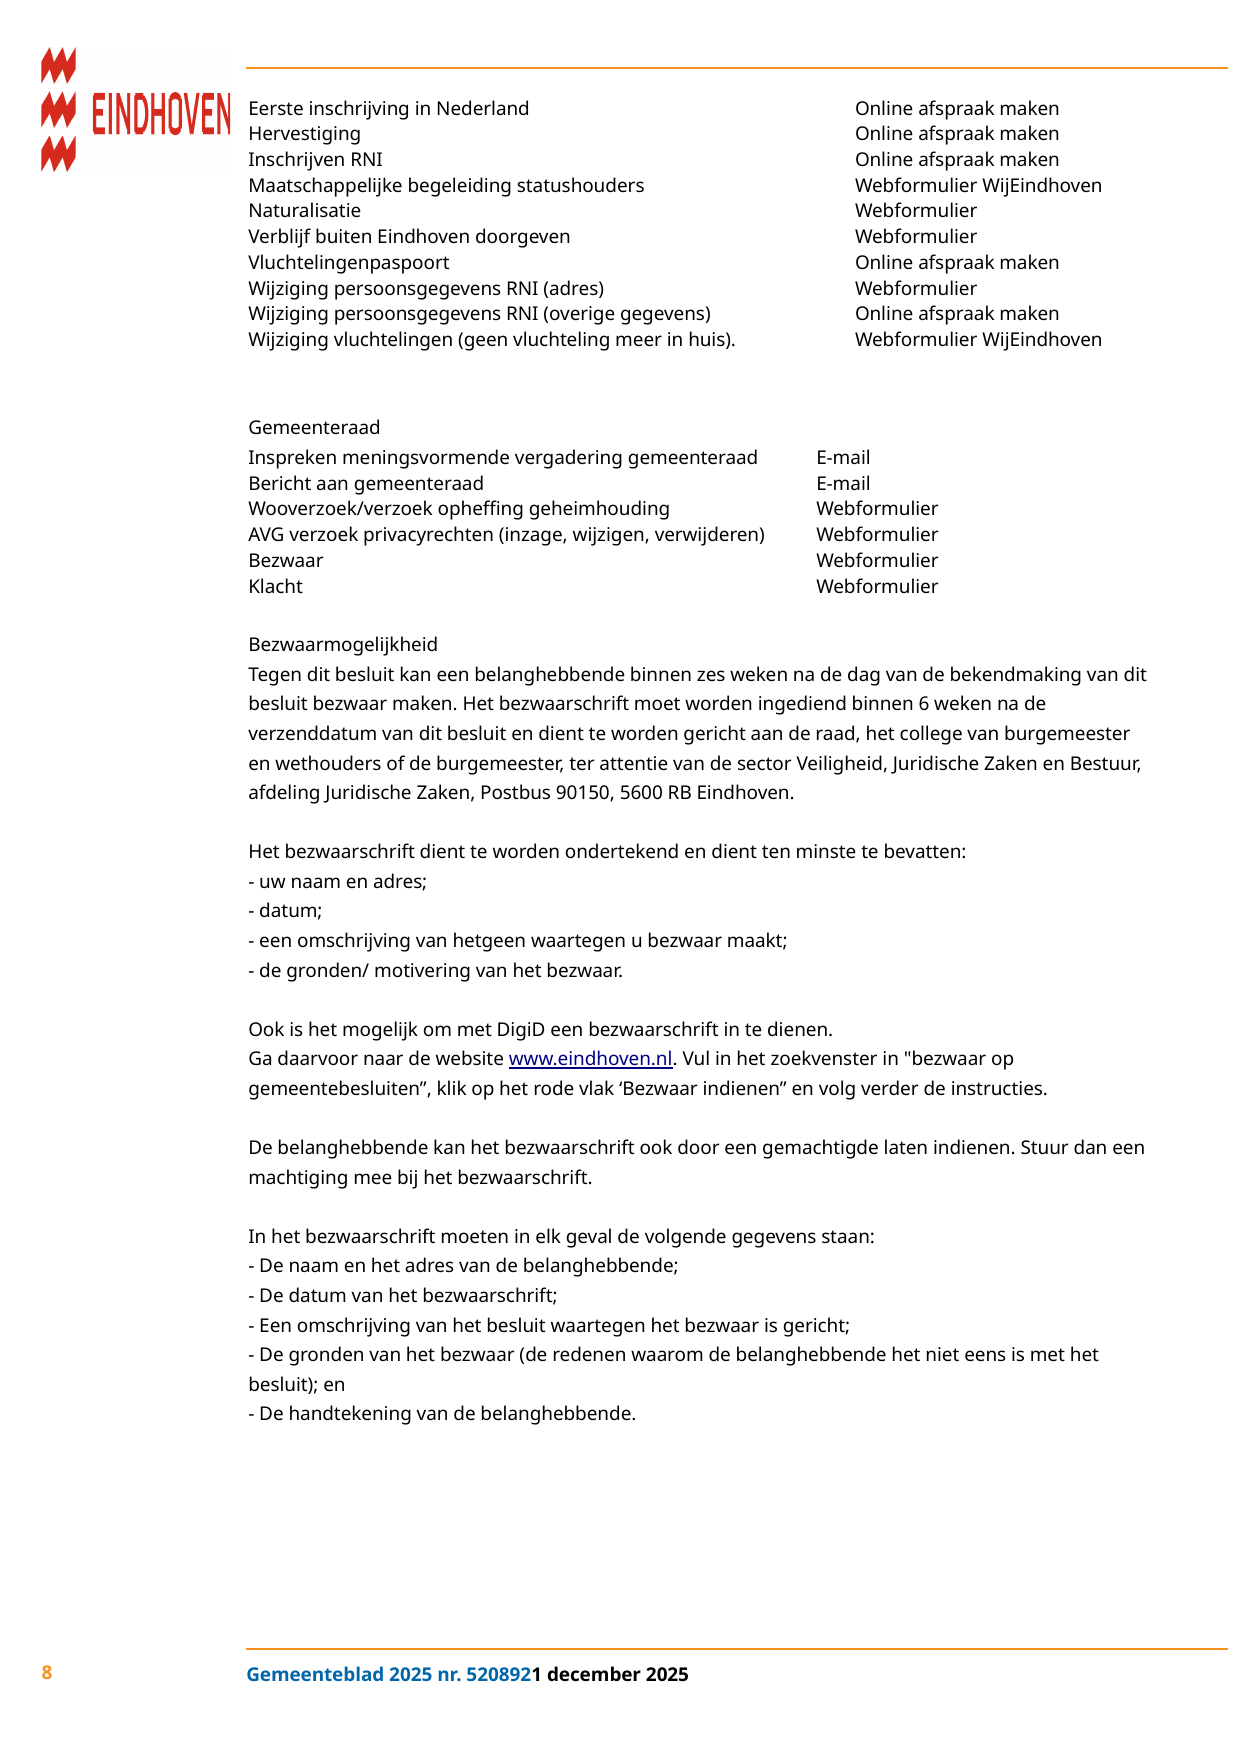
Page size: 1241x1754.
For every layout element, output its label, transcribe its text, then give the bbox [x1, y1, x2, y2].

text - De naam en het adres van de belanghebbende; [248, 1253, 1152, 1278]
table_cell Webformulier [816, 573, 1152, 598]
text - De datum van het bezwaarschrift; [248, 1282, 1152, 1308]
table_cell AVG verzoek privacyrechten (inzage, wijzigen, verwijderen) [248, 521, 816, 547]
table_cell Wijziging vluchtelingen (geen vluchteling meer in huis). [248, 326, 855, 382]
text Ook is het mogelijk om met DigiD een bezwaarschrift in te dienen. [248, 1016, 1152, 1042]
table_cell Inschrijven RNI [248, 146, 855, 172]
text Bezwaarmogelijkheid [248, 631, 1152, 657]
text - Een omschrijving van het besluit waartegen het bezwaar is gericht; [248, 1312, 1152, 1337]
text - uw naam en adres; [248, 868, 1152, 894]
text - De handtekening van de belanghebbende. [248, 1401, 1152, 1426]
table_cell Bericht aan gemeenteraad [248, 470, 816, 496]
table_cell Online afspraak maken [855, 301, 1152, 326]
text Tegen dit besluit kan een belanghebbende binnen zes weken na de dag van de bekendmaking van dit besluit bezwaar maken. Het bezwaarschrift moet worden ingediend binnen 6 weken na de verzenddatum van dit besluit en dient te worden gericht aan de raad, het college van burgemeester en wethouders of de burgemeester, ter attentie van de sector Veiligheid, Juridische Zaken en Bestuur, afdeling Juridische Zaken, Postbus 90150, 5600 RB Eindhoven. [248, 661, 1152, 805]
table_cell Verblijf buiten Eindhoven doorgeven [248, 224, 855, 249]
table_cell Webformulier [816, 496, 1152, 521]
table_cell Webformulier WijEindhoven [855, 326, 1152, 382]
table_cell Webformulier [855, 275, 1152, 301]
table_cell Klacht [248, 573, 816, 598]
table_cell Webformulier [816, 547, 1152, 573]
table_cell Bezwaar [248, 547, 816, 573]
table_cell Hervestiging [248, 121, 855, 146]
text - een omschrijving van hetgeen waartegen u bezwaar maakt; [248, 927, 1152, 953]
table_header Inspreken meningsvormende vergadering gemeenteraad [248, 444, 816, 470]
text - datum; [248, 898, 1152, 923]
table_cell Online afspraak maken [855, 121, 1152, 146]
table_cell Webformulier [855, 224, 1152, 249]
table_cell Maatschappelijke begeleiding statushouders [248, 172, 855, 198]
table_cell E-mail [816, 470, 1152, 496]
text In het bezwaarschrift moeten in elk geval de volgende gegevens staan: [248, 1223, 1152, 1249]
table_cell Online afspraak maken [855, 146, 1152, 172]
table_cell Online afspraak maken [855, 249, 1152, 275]
table_cell Wijziging persoonsgegevens RNI (adres) [248, 275, 855, 301]
text - de gronden/ motivering van het bezwaar. [248, 957, 1152, 982]
table_cell Webformulier WijEindhoven [855, 172, 1152, 198]
table_cell Online afspraak maken [855, 95, 1152, 121]
table_cell Vluchtelingenpaspoort [248, 249, 855, 275]
table_header E-mail [816, 444, 1152, 470]
text Het bezwaarschrift dient te worden ondertekend en dient ten minste te bevatten: [248, 838, 1152, 864]
text Gemeenteraad [248, 414, 1152, 440]
text Ga daarvoor naar de website www.eindhoven.nl. Vul in het zoekvenster in "bezwaar op gemeentebesluiten”, klik op het rode vlak ‘Bezwaar indienen” en volg verder de instructies. [248, 1046, 1152, 1101]
picture [41, 47, 231, 172]
text - De gronden van het bezwaar (de redenen waarom de belanghebbende het niet eens is met het besluit); en [248, 1341, 1152, 1397]
table_cell Naturalisatie [248, 198, 855, 223]
table_cell Wooverzoek/verzoek opheffing geheimhouding [248, 496, 816, 521]
table_cell Webformulier [816, 521, 1152, 547]
table_cell Wijziging persoonsgegevens RNI (overige gegevens) [248, 301, 855, 326]
text De belanghebbende kan het bezwaarschrift ook door een gemachtigde laten indienen. Stuur dan een machtiging mee bij het bezwaarschrift. [248, 1134, 1152, 1189]
table_cell Webformulier [855, 198, 1152, 223]
table_cell Eerste inschrijving in Nederland [248, 95, 855, 121]
